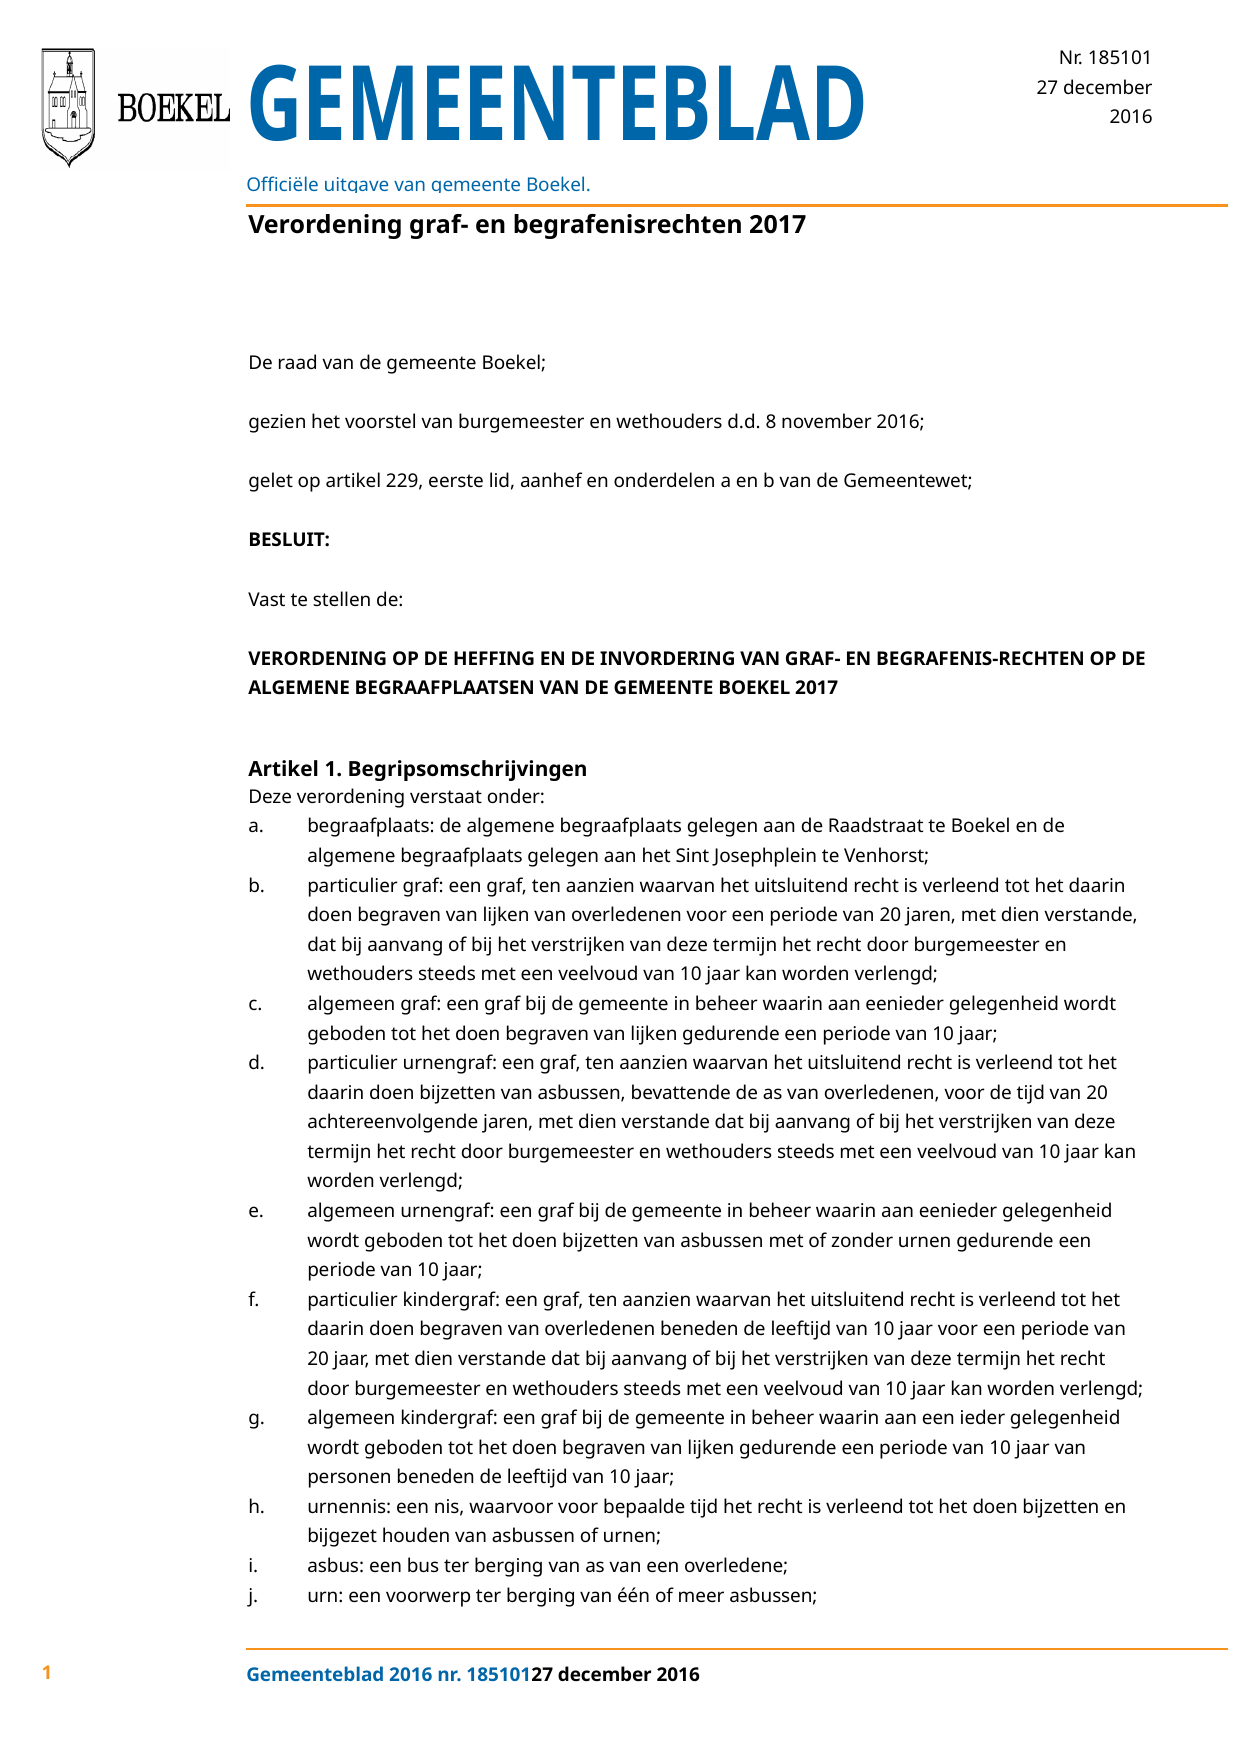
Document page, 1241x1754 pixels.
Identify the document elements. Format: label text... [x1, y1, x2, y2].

text Artikel 1. Begripsomschrijvingen [248, 754, 1152, 783]
list algemeen graf: een graf bij de gemeente in beheer waarin aan eenieder gelegenheid wordt geboden tot het doen begraven van lijken gedurende een periode van 10 jaar; [248, 990, 1152, 1045]
list begraafplaats: de algemene begraafplaats gelegen aan de Raadstraat te Boekel en de algemene begraafplaats gelegen aan het Sint Josephplein te Venhorst; [248, 813, 1152, 868]
text BESLUIT: [248, 527, 1152, 552]
list particulier urnengraf: een graf, ten aanzien waarvan het uitsluitend recht is verleend tot het daarin doen bijzetten van asbussen, bevattende de as van overledenen, voor de tijd van 20 achtereenvolgende jaren, met dien verstande dat bij aanvang of bij het verstrijken van deze termijn het recht door burgemeester en wethouders steeds met een veelvoud van 10 jaar kan worden verlengd; [248, 1049, 1152, 1193]
list algemeen kindergraf: een graf bij de gemeente in beheer waarin aan een ieder gelegenheid wordt geboden tot het doen begraven van lijken gedurende een periode van 10 jaar van personen beneden de leeftijd van 10 jaar; [248, 1404, 1152, 1489]
text De raad van de gemeente Boekel; [248, 349, 1152, 375]
text Verordening graf- en begrafenisrechten 2017 [248, 207, 1152, 241]
picture [41, 47, 231, 172]
list asbus: een bus ter berging van as van een overledene; [248, 1552, 1152, 1578]
text Vast te stellen de: [248, 586, 1152, 612]
list particulier kindergraf: een graf, ten aanzien waarvan het uitsluitend recht is verleend tot het daarin doen begraven van overledenen beneden de leeftijd van 10 jaar voor een periode van 20 jaar, met dien verstande dat bij aanvang of bij het verstrijken van deze termijn het recht door burgemeester en wethouders steeds met een veelvoud van 10 jaar kan worden verlengd; [248, 1286, 1152, 1400]
list urn: een voorwerp ter berging van één of meer asbussen; [248, 1582, 1152, 1607]
text gezien het voorstel van burgemeester en wethouders d.d. 8 november 2016; [248, 408, 1152, 434]
list urnennis: een nis, waarvoor voor bepaalde tijd het recht is verleend tot het doen bijzetten en bijgezet houden van asbussen of urnen; [248, 1493, 1152, 1548]
text VERORDENING OP DE HEFFING EN DE INVORDERING VAN GRAF- EN BEGRAFENIS-RECHTEN OP DE ALGEMENE BEGRAAFPLAATSEN VAN DE GEMEENTE BOEKEL 2017 [248, 645, 1152, 700]
text Deze verordening verstaat onder: [248, 783, 1152, 809]
list particulier graf: een graf, ten aanzien waarvan het uitsluitend recht is verleend tot het daarin doen begraven van lijken van overledenen voor een periode van 20 jaren, met dien verstande, dat bij aanvang of bij het verstrijken van deze termijn het recht door burgemeester en wethouders steeds met een veelvoud van 10 jaar kan worden verlengd; [248, 872, 1152, 986]
text gelet op artikel 229, eerste lid, aanhef en onderdelen a en b van de Gemeentewet; [248, 467, 1152, 493]
list algemeen urnengraf: een graf bij de gemeente in beheer waarin aan eenieder gelegenheid wordt geboden tot het doen bijzetten van asbussen met of zonder urnen gedurende een periode van 10 jaar; [248, 1197, 1152, 1282]
